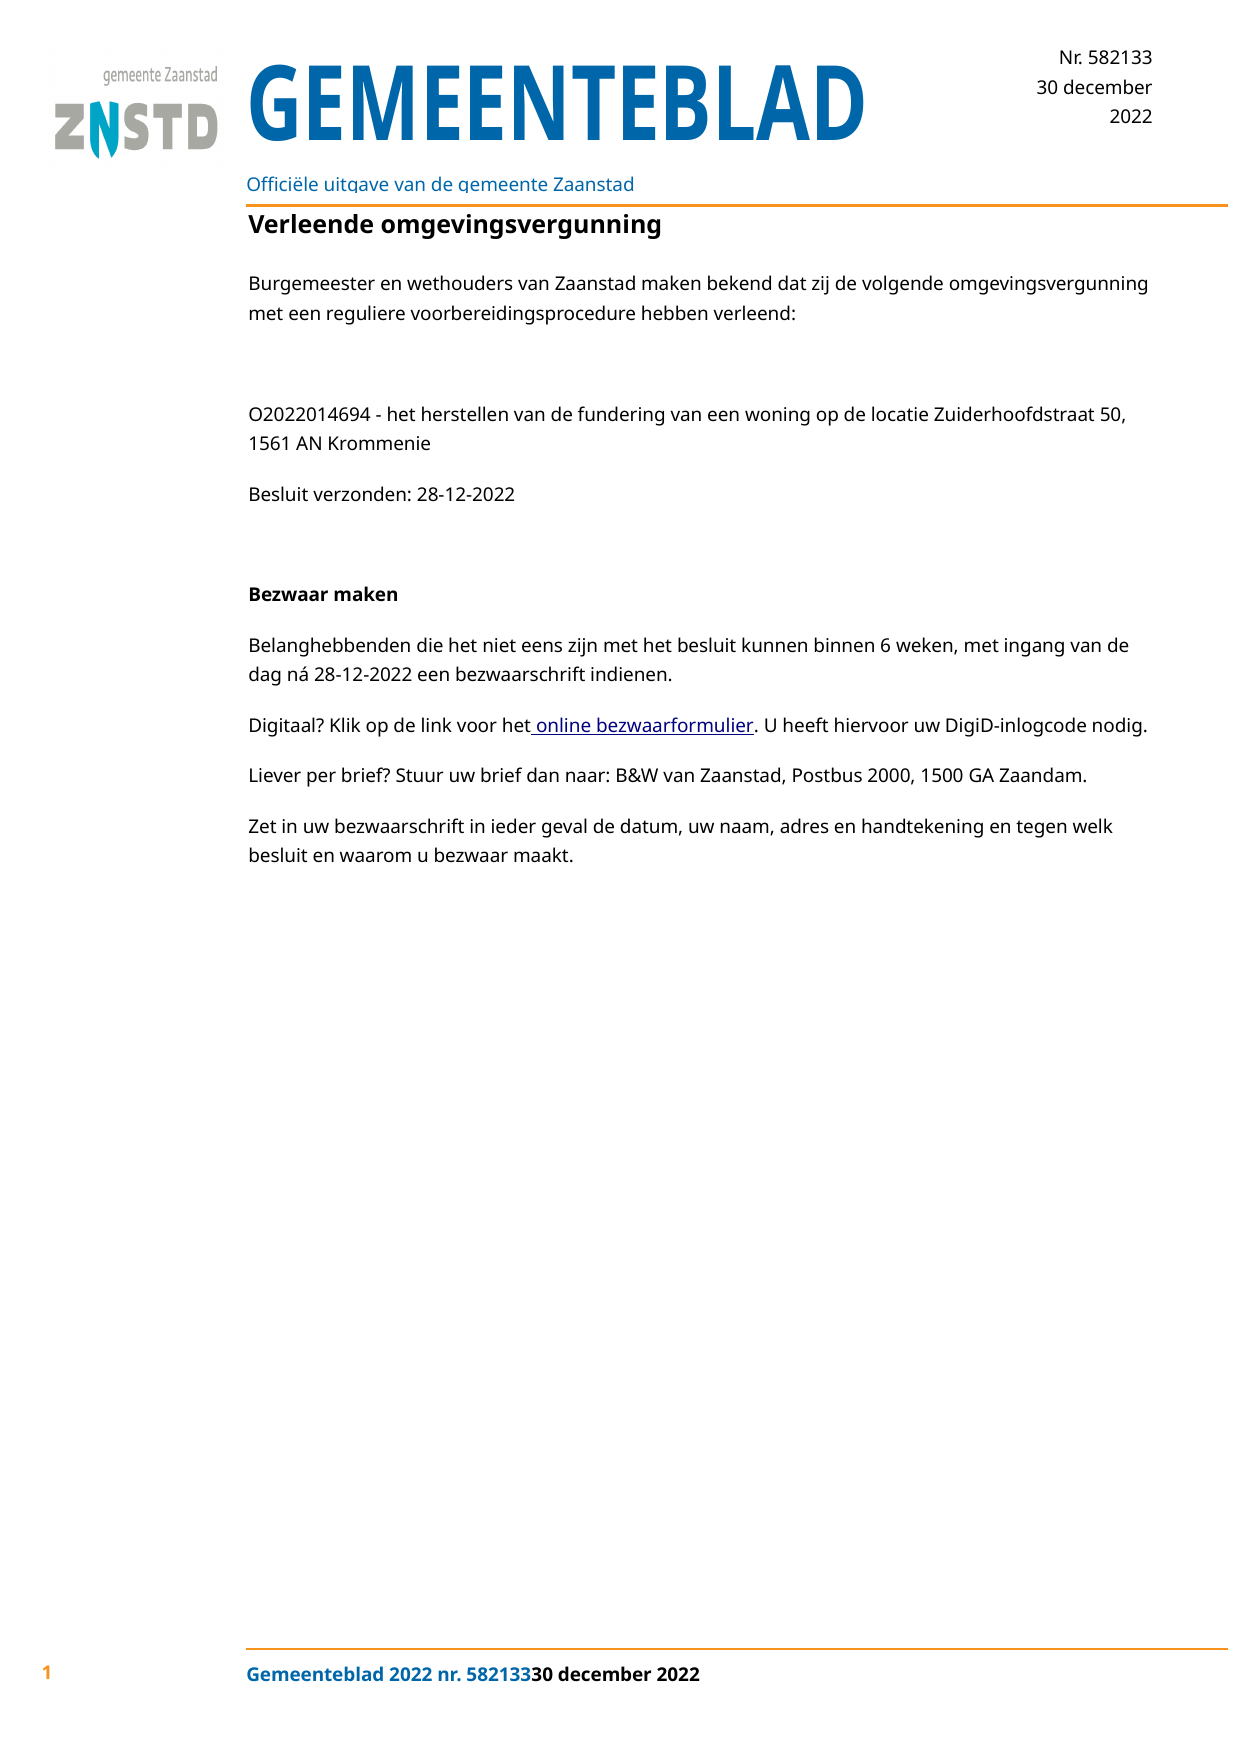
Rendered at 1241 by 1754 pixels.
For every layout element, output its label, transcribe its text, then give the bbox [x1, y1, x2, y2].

text Zet in uw bezwaarschrift in ieder geval de datum, uw naam, adres en handtekening en tegen welk besluit en waarom u bezwaar maakt. [248, 813, 1152, 868]
text Verleende omgevingsvergunning [248, 207, 1152, 241]
text Liever per brief? Stuur uw brief dan naar: B&W van Zaanstad, Postbus 2000, 1500 GA Zaandam. [248, 762, 1152, 788]
picture [41, 47, 231, 172]
text Besluit verzonden: 28-12-2022 [248, 481, 1152, 506]
text Bezwaar maken [248, 582, 1152, 607]
text Digitaal? Klik op de link voor het online bezwaarformulier. U heeft hiervoor uw DigiD-inlogcode nodig. [248, 712, 1152, 738]
text Belanghebbenden die het niet eens zijn met het besluit kunnen binnen 6 weken, met ingang van de dag ná 28-12-2022 een bezwaarschrift indienen. [248, 632, 1152, 687]
text O2022014694 - het herstellen van de fundering van een woning op de locatie Zuiderhoofdstraat 50, 1561 AN Krommenie [248, 401, 1152, 456]
text Burgemeester en wethouders van Zaanstad maken bekend dat zij de volgende omgevingsvergunning met een reguliere voorbereidingsprocedure hebben verleend: [248, 270, 1152, 326]
